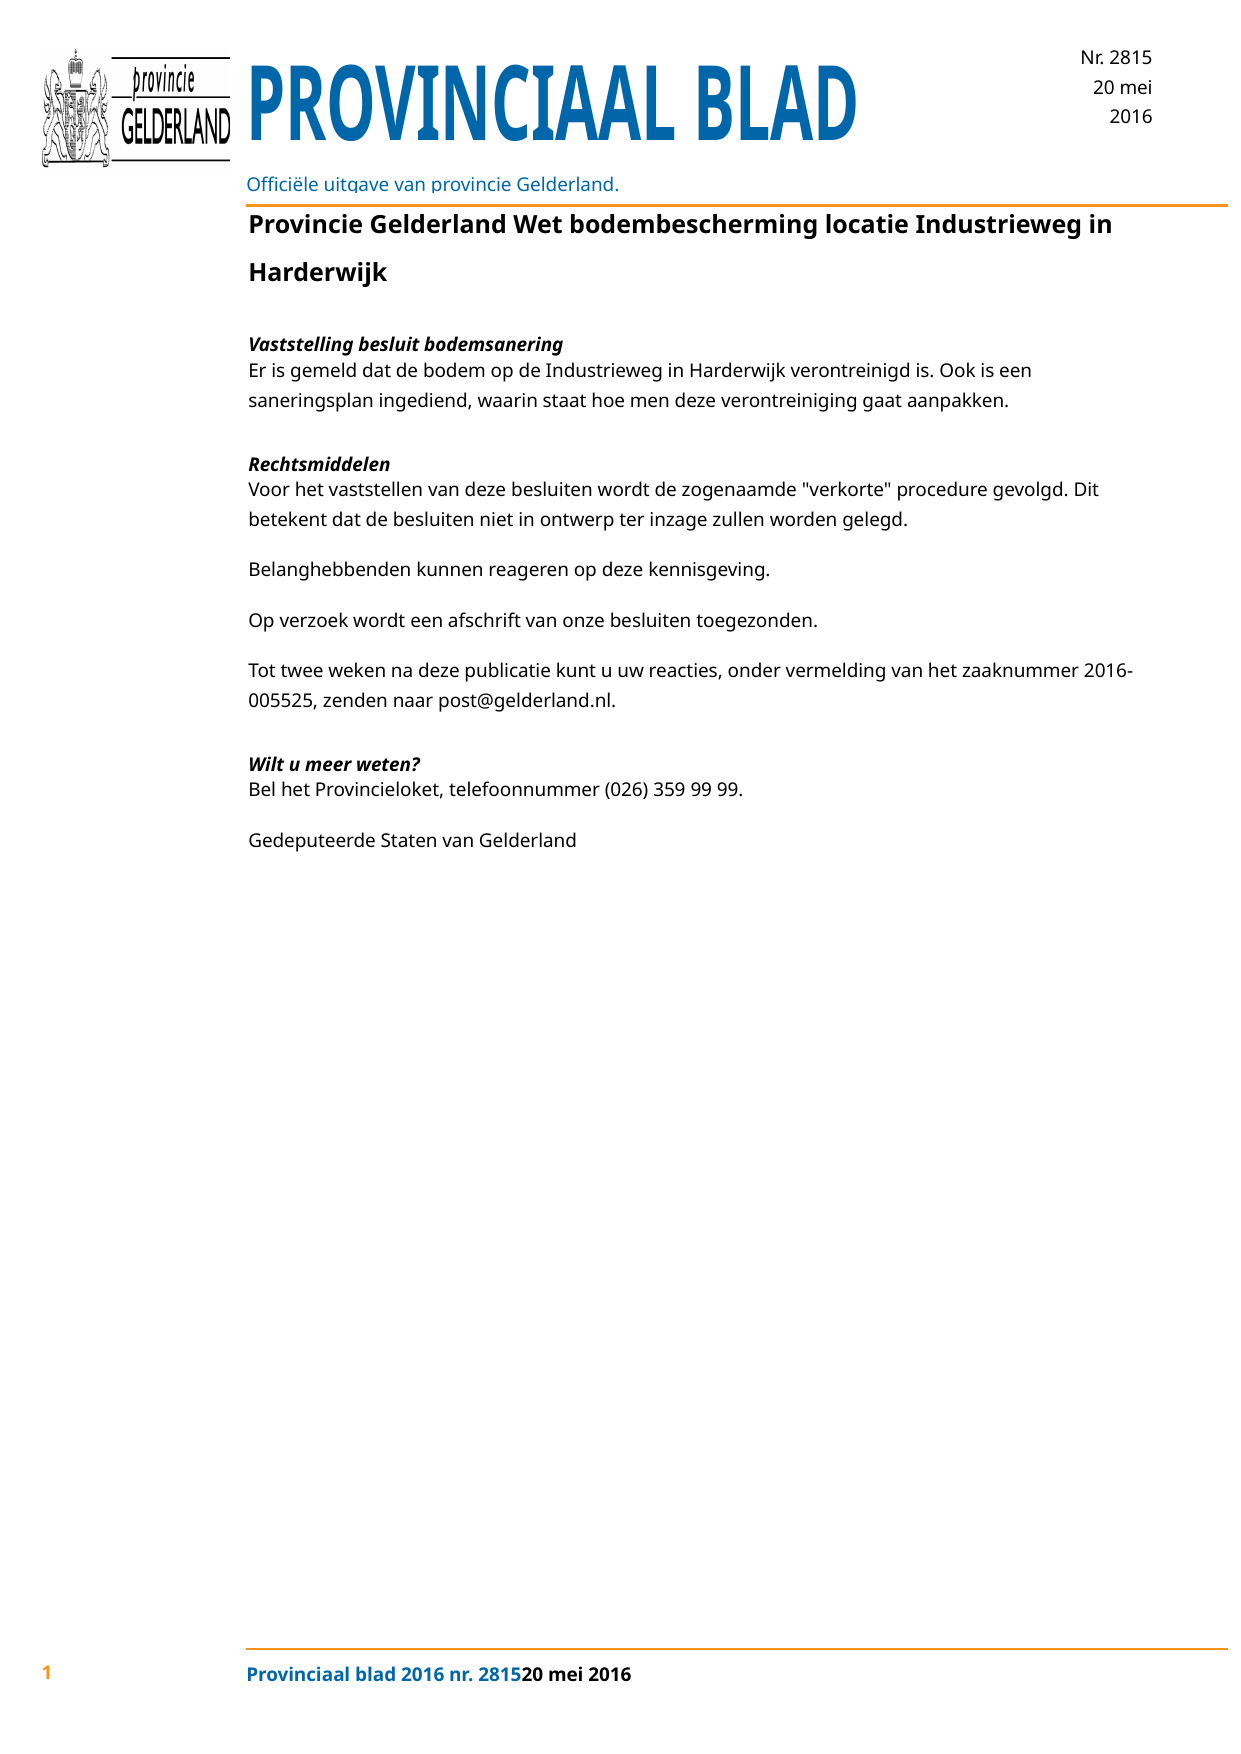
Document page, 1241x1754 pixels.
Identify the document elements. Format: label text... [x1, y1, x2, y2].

text Rechtsmiddelen [248, 451, 1152, 476]
text Belanghebbenden kunnen reageren op deze kennisgeving. [248, 556, 1152, 582]
text Tot twee weken na deze publicatie kunt u uw reacties, onder vermelding van het zaaknummer 2016-005525, zenden naar post@gelderland.nl. [248, 657, 1152, 713]
text Voor het vaststellen van deze besluiten wordt de zogenaamde "verkorte" procedure gevolgd. Dit betekent dat de besluiten niet in ontwerp ter inzage zullen worden gelegd. [248, 476, 1152, 532]
text Er is gemeld dat de bodem op de Industrieweg in Harderwijk verontreinigd is. Ook is een saneringsplan ingediend, waarin staat hoe men deze verontreiniging gaat aanpakken. [248, 357, 1152, 412]
text Gedeputeerde Staten van Gelderland [248, 827, 1152, 853]
text Bel het Provincieloket, telefoonnummer (026) 359 99 99. [248, 777, 1152, 802]
text Provincie Gelderland Wet bodembescherming locatie Industrieweg in Harderwijk [248, 207, 1152, 288]
picture [41, 47, 231, 172]
text Op verzoek wordt een afschrift van onze besluiten toegezonden. [248, 607, 1152, 633]
text Vaststelling besluit bodemsanering [248, 331, 1152, 357]
text Wilt u meer weten? [248, 751, 1152, 777]
